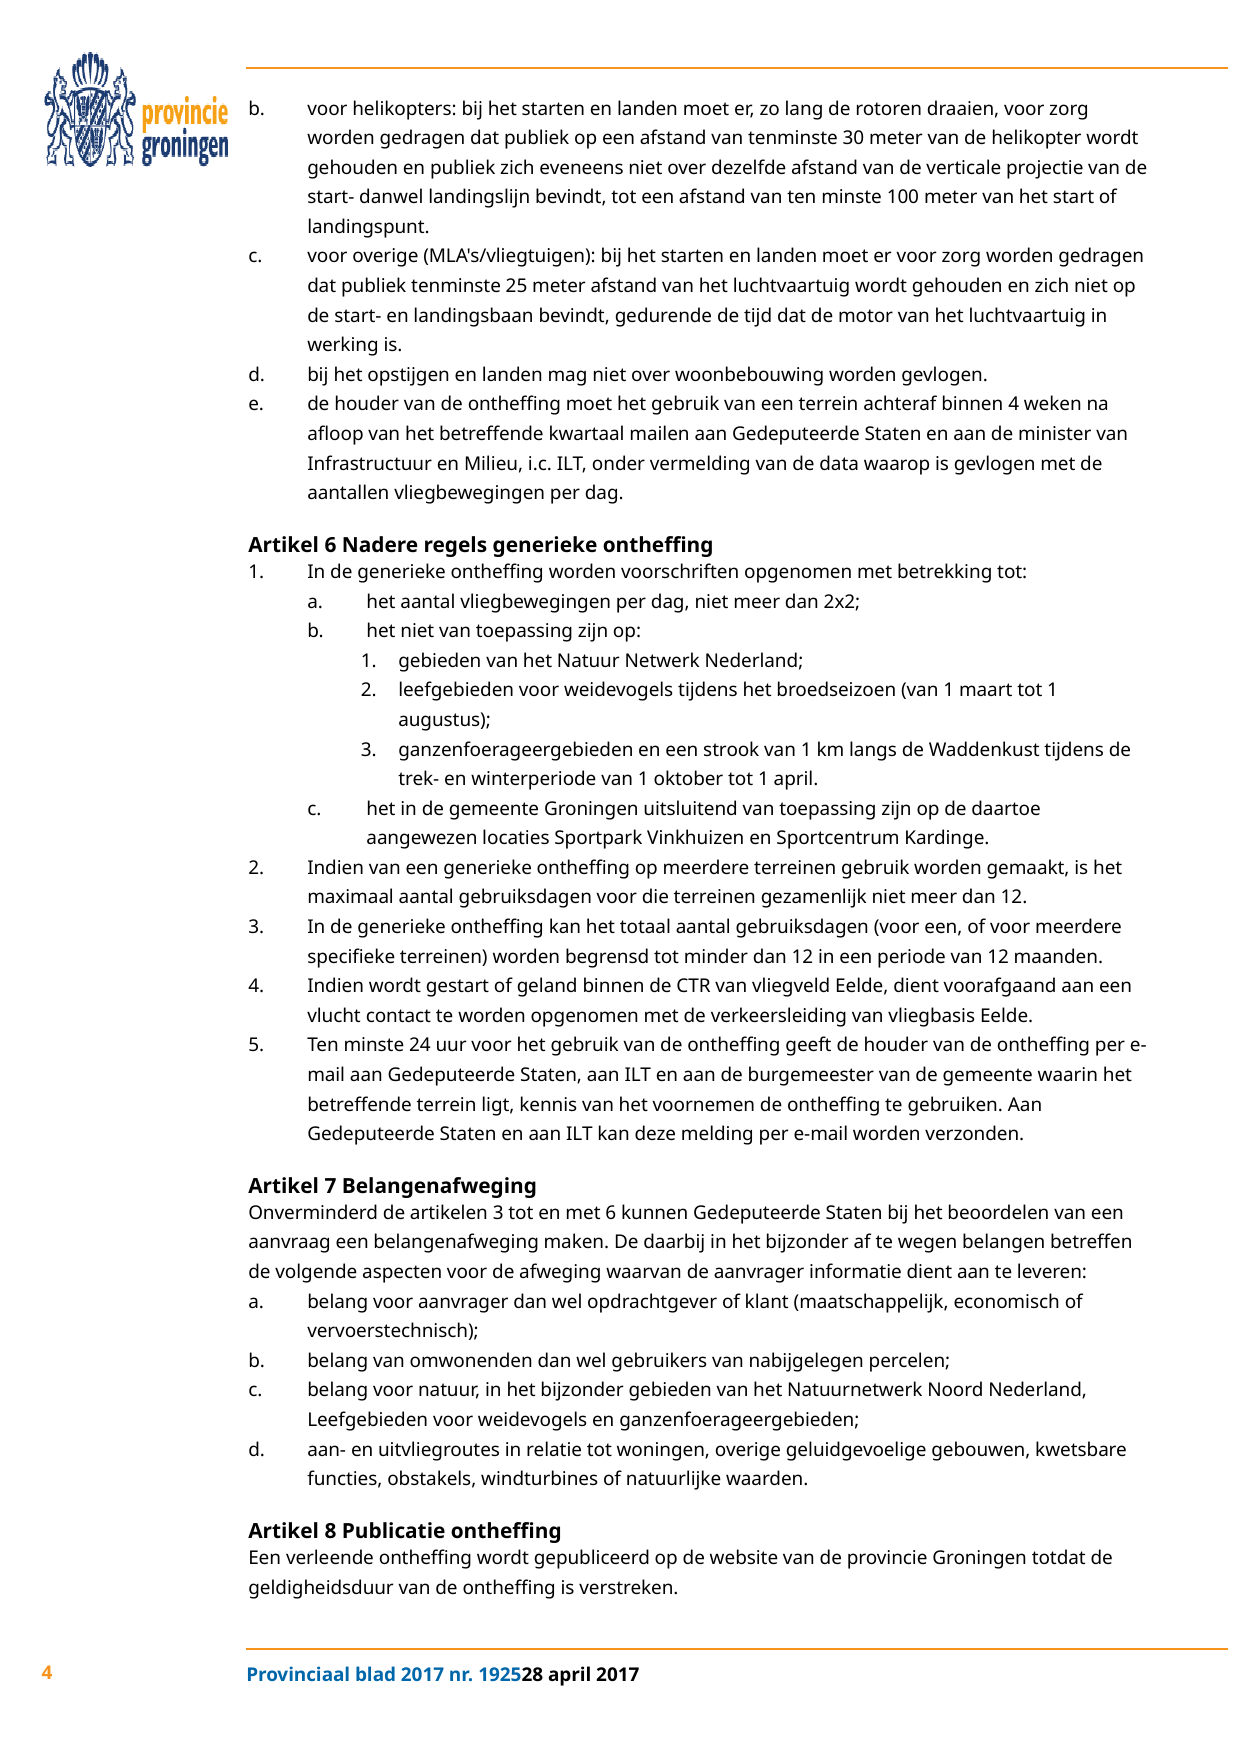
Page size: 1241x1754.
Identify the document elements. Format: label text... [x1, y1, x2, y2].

list voor helikopters: bij het starten en landen moet er, zo lang de rotoren draaien, voor zorg worden gedragen dat publiek op een afstand van tenminste 30 meter van de helikopter wordt gehouden en publiek zich eveneens niet over dezelfde afstand van de verticale projectie van de start- danwel landingslijn bevindt, tot een afstand van ten minste 100 meter van het start of landingspunt. [248, 95, 1152, 239]
list het aantal vliegbewegingen per dag, niet meer dan 2x2; [307, 588, 1152, 613]
list Ten minste 24 uur voor het gebruik van de ontheffing geeft de houder van de ontheffing per e-mail aan Gedeputeerde Staten, aan ILT en aan de burgemeester van de gemeente waarin het betreffende terrein ligt, kennis van het voornemen de ontheffing te gebruiken. Aan Gedeputeerde Staten en aan ILT kan deze melding per e-mail worden verzonden. [248, 1032, 1152, 1146]
list Indien wordt gestart of geland binnen de CTR van vliegveld Eelde, dient voorafgaand aan een vlucht contact te worden opgenomen met de verkeersleiding van vliegbasis Eelde. [248, 972, 1152, 1028]
list leefgebieden voor weidevogels tijdens het broedseizoen (van 1 maart tot 1 augustus); [361, 677, 1152, 732]
text Onverminderd de artikelen 3 tot en met 6 kunnen Gedeputeerde Staten bij het beoordelen van een aanvraag een belangenafweging maken. De daarbij in het bijzonder af te wegen belangen betreffen de volgende aspecten voor de afweging waarvan de aanvrager informatie dient aan te leveren: [248, 1199, 1152, 1284]
list het in de gemeente Groningen uitsluitend van toepassing zijn op de daartoe aangewezen locaties Sportpark Vinkhuizen en Sportcentrum Kardinge. [307, 795, 1152, 850]
list belang van omwonenden dan wel gebruikers van nabijgelegen percelen; [248, 1347, 1152, 1373]
text Artikel 8 Publicatie ontheffing [248, 1516, 1152, 1544]
text Een verleende ontheffing wordt gepubliceerd op de website van de provincie Groningen totdat de geldigheidsduur van de ontheffing is verstreken. [248, 1544, 1152, 1599]
list bij het opstijgen en landen mag niet over woonbebouwing worden gevlogen. [248, 361, 1152, 387]
list ganzenfoerageergebieden en een strook van 1 km langs de Waddenkust tijdens de trek- en winterperiode van 1 oktober tot 1 april. [361, 736, 1152, 791]
text Artikel 7 Belangenafweging [248, 1171, 1152, 1199]
list de houder van de ontheffing moet het gebruik van een terrein achteraf binnen 4 weken na afloop van het betreffende kwartaal mailen aan Gedeputeerde Staten en aan de minister van Infrastructuur en Milieu, i.c. ILT, onder vermelding van de data waarop is gevlogen met de aantallen vliegbewegingen per dag. [248, 391, 1152, 505]
list belang voor natuur, in het bijzonder gebieden van het Natuurnetwerk Noord Nederland, Leefgebieden voor weidevogels en ganzenfoerageergebieden; [248, 1377, 1152, 1432]
list voor overige (MLA's/vliegtuigen): bij het starten en landen moet er voor zorg worden gedragen dat publiek tenminste 25 meter afstand van het luchtvaartuig wordt gehouden en zich niet op de start- en landingsbaan bevindt, gedurende de tijd dat de motor van het luchtvaartuig in werking is. [248, 243, 1152, 357]
list het niet van toepassing zijn op: [307, 617, 1152, 643]
list belang voor aanvrager dan wel opdrachtgever of klant (maatschappelijk, economisch of vervoerstechnisch); [248, 1288, 1152, 1343]
text Artikel 6 Nadere regels generieke ontheffing [248, 530, 1152, 558]
picture [41, 47, 231, 172]
list In de generieke ontheffing worden voorschriften opgenomen met betrekking tot: [248, 558, 1152, 584]
list gebieden van het Natuur Netwerk Nederland; [361, 647, 1152, 673]
list In de generieke ontheffing kan het totaal aantal gebruiksdagen (voor een, of voor meerdere specifieke terreinen) worden begrensd tot minder dan 12 in een periode van 12 maanden. [248, 913, 1152, 968]
list aan- en uitvliegroutes in relatie tot woningen, overige geluidgevoelige gebouwen, kwetsbare functies, obstakels, windturbines of natuurlijke waarden. [248, 1436, 1152, 1491]
list Indien van een generieke ontheffing op meerdere terreinen gebruik worden gemaakt, is het maximaal aantal gebruiksdagen voor die terreinen gezamenlijk niet meer dan 12. [248, 854, 1152, 909]
